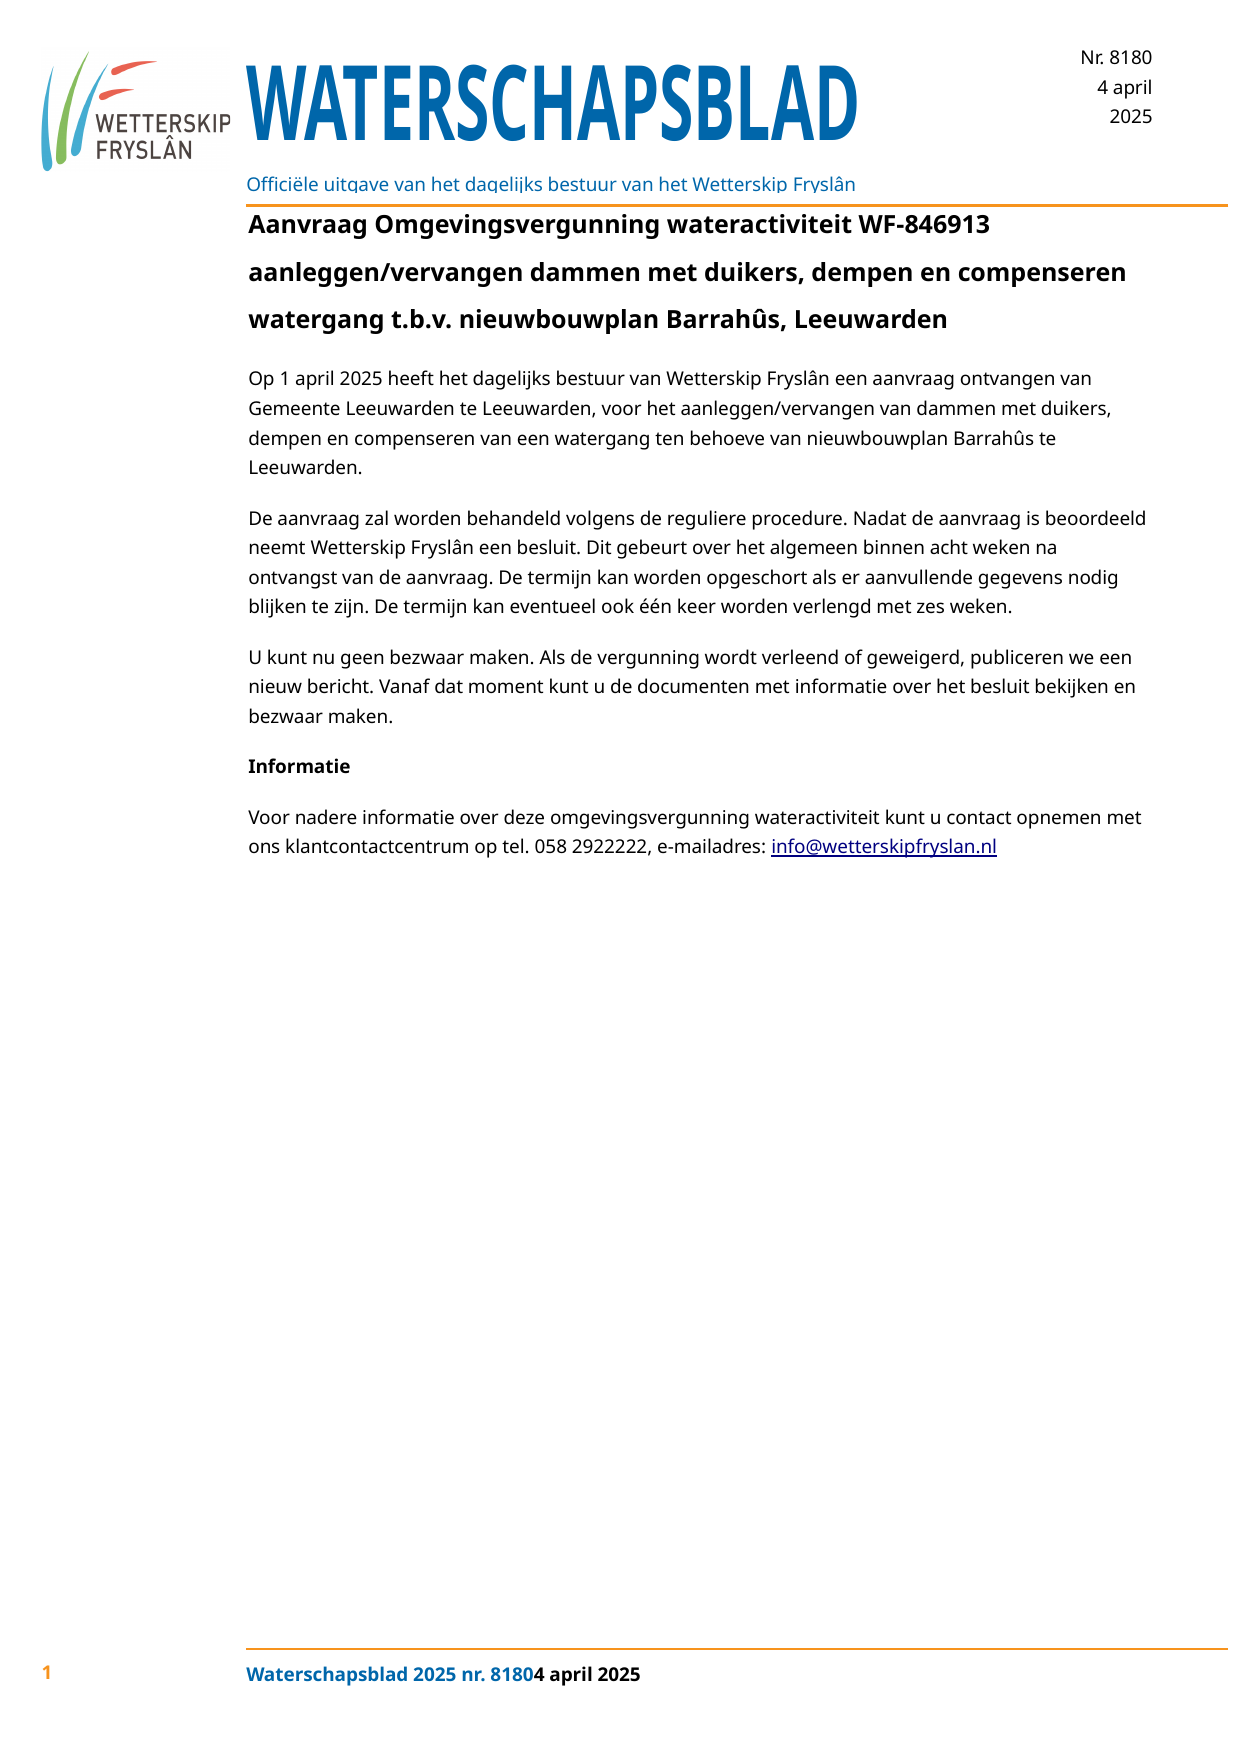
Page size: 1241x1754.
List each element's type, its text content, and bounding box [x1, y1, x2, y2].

text Op 1 april 2025 heeft het dagelijks bestuur van Wetterskip Fryslân een aanvraag ontvangen van Gemeente Leeuwarden te Leeuwarden, voor het aanleggen/vervangen van dammen met duikers, dempen en compenseren van een watergang ten behoeve van nieuwbouwplan Barrahûs te Leeuwarden. [248, 366, 1152, 480]
text U kunt nu geen bezwaar maken. Als de vergunning wordt verleend of geweigerd, publiceren we een nieuw bericht. Vanaf dat moment kunt u de documenten met informatie over het besluit bekijken en bezwaar maken. [248, 644, 1152, 729]
text Informatie [248, 753, 1152, 779]
text Aanvraag Omgevingsvergunning wateractiviteit WF-846913 aanleggen/vervangen dammen met duikers, dempen en compenseren watergang t.b.v. nieuwbouwplan Barrahûs, Leeuwarden [248, 207, 1152, 336]
picture [41, 47, 231, 172]
text Voor nadere informatie over deze omgevingsvergunning wateractiviteit kunt u contact opnemen met ons klantcontactcentrum op tel. 058 2922222, e-mailadres: info@wetterskipfryslan.nl [248, 804, 1152, 859]
text De aanvraag zal worden behandeld volgens de reguliere procedure. Nadat de aanvraag is beoordeeld neemt Wetterskip Fryslân een besluit. Dit gebeurt over het algemeen binnen acht weken na ontvangst van de aanvraag. De termijn kan worden opgeschort als er aanvullende gegevens nodig blijken te zijn. De termijn kan eventueel ook één keer worden verlengd met zes weken. [248, 505, 1152, 619]
